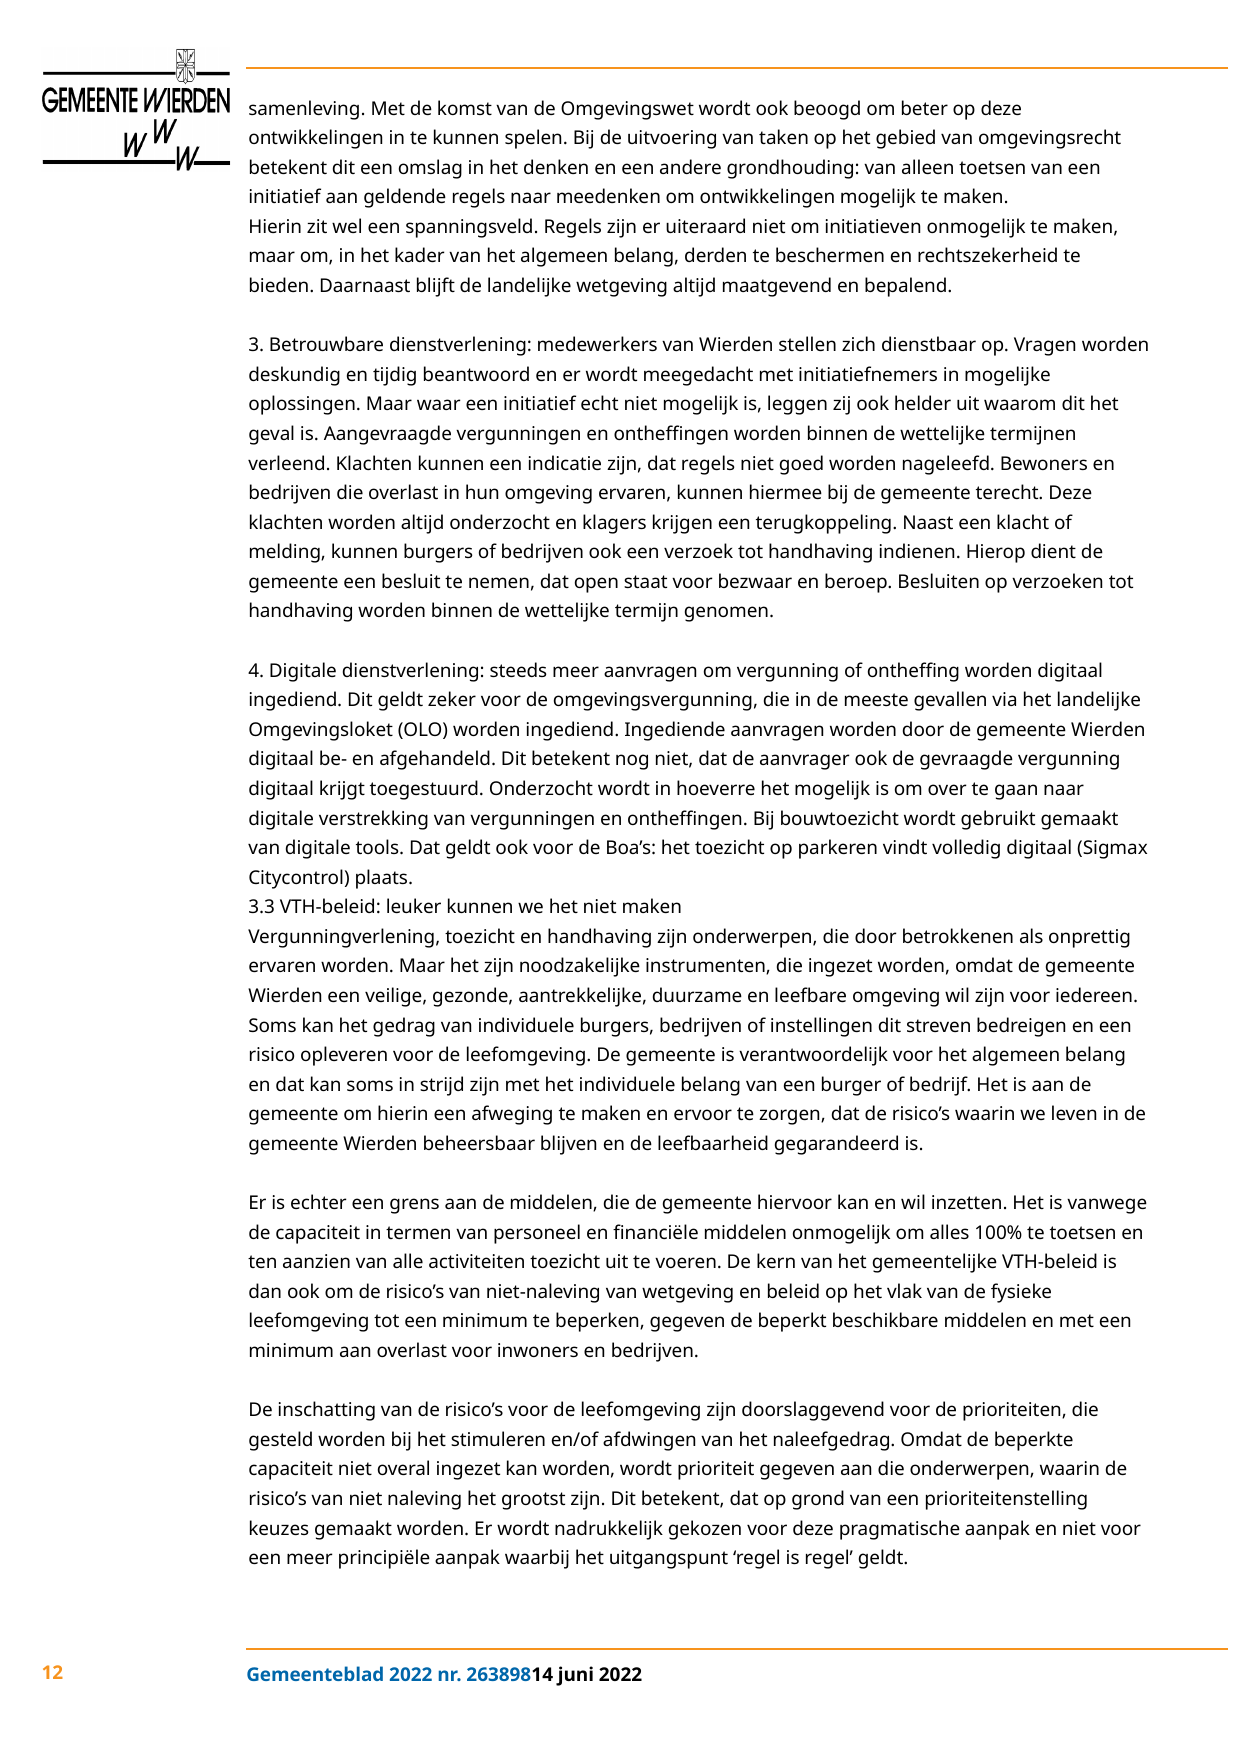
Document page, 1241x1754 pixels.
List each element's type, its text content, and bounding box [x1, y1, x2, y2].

text 3. Betrouwbare dienstverlening: medewerkers van Wierden stellen zich dienstbaar op. Vragen worden deskundig en tijdig beantwoord en er wordt meegedacht met initiatiefnemers in mogelijke oplossingen. Maar waar een initiatief echt niet mogelijk is, leggen zij ook helder uit waarom dit het geval is. Aangevraagde vergunningen en ontheffingen worden binnen de wettelijke termijnen verleend. Klachten kunnen een indicatie zijn, dat regels niet goed worden nageleefd. Bewoners en bedrijven die overlast in hun omgeving ervaren, kunnen hiermee bij de gemeente terecht. Deze klachten worden altijd onderzocht en klagers krijgen een terugkoppeling. Naast een klacht of melding, kunnen burgers of bedrijven ook een verzoek tot handhaving indienen. Hierop dient de gemeente een besluit te nemen, dat open staat voor bezwaar en beroep. Besluiten op verzoeken tot handhaving worden binnen de wettelijke termijn genomen. [248, 331, 1152, 623]
text Er is echter een grens aan de middelen, die de gemeente hiervoor kan en wil inzetten. Het is vanwege de capaciteit in termen van personeel en financiële middelen onmogelijk om alles 100% te toetsen en ten aanzien van alle activiteiten toezicht uit te voeren. De kern van het gemeentelijke VTH-beleid is dan ook om de risico’s van niet-naleving van wetgeving en beleid op het vlak van de fysieke leefomgeving tot een minimum te beperken, gegeven de beperkt beschikbare middelen en met een minimum aan overlast voor inwoners en bedrijven. [248, 1189, 1152, 1363]
text 4. Digitale dienstverlening: steeds meer aanvragen om vergunning of ontheffing worden digitaal ingediend. Dit geldt zeker voor de omgevingsvergunning, die in de meeste gevallen via het landelijke Omgevingsloket (OLO) worden ingediend. Ingediende aanvragen worden door de gemeente Wierden digitaal be- en afgehandeld. Dit betekent nog niet, dat de aanvrager ook de gevraagde vergunning digitaal krijgt toegestuurd. Onderzocht wordt in hoeverre het mogelijk is om over te gaan naar digitale verstrekking van vergunningen en ontheffingen. Bij bouwtoezicht wordt gebruikt gemaakt van digitale tools. Dat geldt ook voor de Boa’s: het toezicht op parkeren vindt volledig digitaal (Sigmax Citycontrol) plaats. [248, 657, 1152, 890]
text samenleving. Met de komst van de Omgevingswet wordt ook beoogd om beter op deze ontwikkelingen in te kunnen spelen. Bij de uitvoering van taken op het gebied van omgevingsrecht betekent dit een omslag in het denken en een andere grondhouding: van alleen toetsen van een initiatief aan geldende regels naar meedenken om ontwikkelingen mogelijk te maken. [248, 95, 1152, 209]
text Vergunningverlening, toezicht en handhaving zijn onderwerpen, die door betrokkenen als onprettig ervaren worden. Maar het zijn noodzakelijke instrumenten, die ingezet worden, omdat de gemeente Wierden een veilige, gezonde, aantrekkelijke, duurzame en leefbare omgeving wil zijn voor iedereen. Soms kan het gedrag van individuele burgers, bedrijven of instellingen dit streven bedreigen en een risico opleveren voor de leefomgeving. De gemeente is verantwoordelijk voor het algemeen belang en dat kan soms in strijd zijn met het individuele belang van een burger of bedrijf. Het is aan de gemeente om hierin een afweging te maken en ervoor te zorgen, dat de risico’s waarin we leven in de gemeente Wierden beheersbaar blijven en de leefbaarheid gegarandeerd is. [248, 923, 1152, 1156]
text De inschatting van de risico’s voor de leefomgeving zijn doorslaggevend voor de prioriteiten, die gesteld worden bij het stimuleren en/of afdwingen van het naleefgedrag. Omdat de beperkte capaciteit niet overal ingezet kan worden, wordt prioriteit gegeven aan die onderwerpen, waarin de risico’s van niet naleving het grootst zijn. Dit betekent, dat op grond van een prioriteitenstelling keuzes gemaakt worden. Er wordt nadrukkelijk gekozen voor deze pragmatische aanpak en niet voor een meer principiële aanpak waarbij het uitgangspunt ‘regel is regel’ geldt. [248, 1396, 1152, 1570]
text 3.3 VTH-beleid: leuker kunnen we het niet maken [248, 893, 1152, 919]
picture [41, 47, 231, 172]
text Hierin zit wel een spanningsveld. Regels zijn er uiteraard niet om initiatieven onmogelijk te maken, maar om, in het kader van het algemeen belang, derden te beschermen en rechtszekerheid te bieden. Daarnaast blijft de landelijke wetgeving altijd maatgevend en bepalend. [248, 213, 1152, 298]
